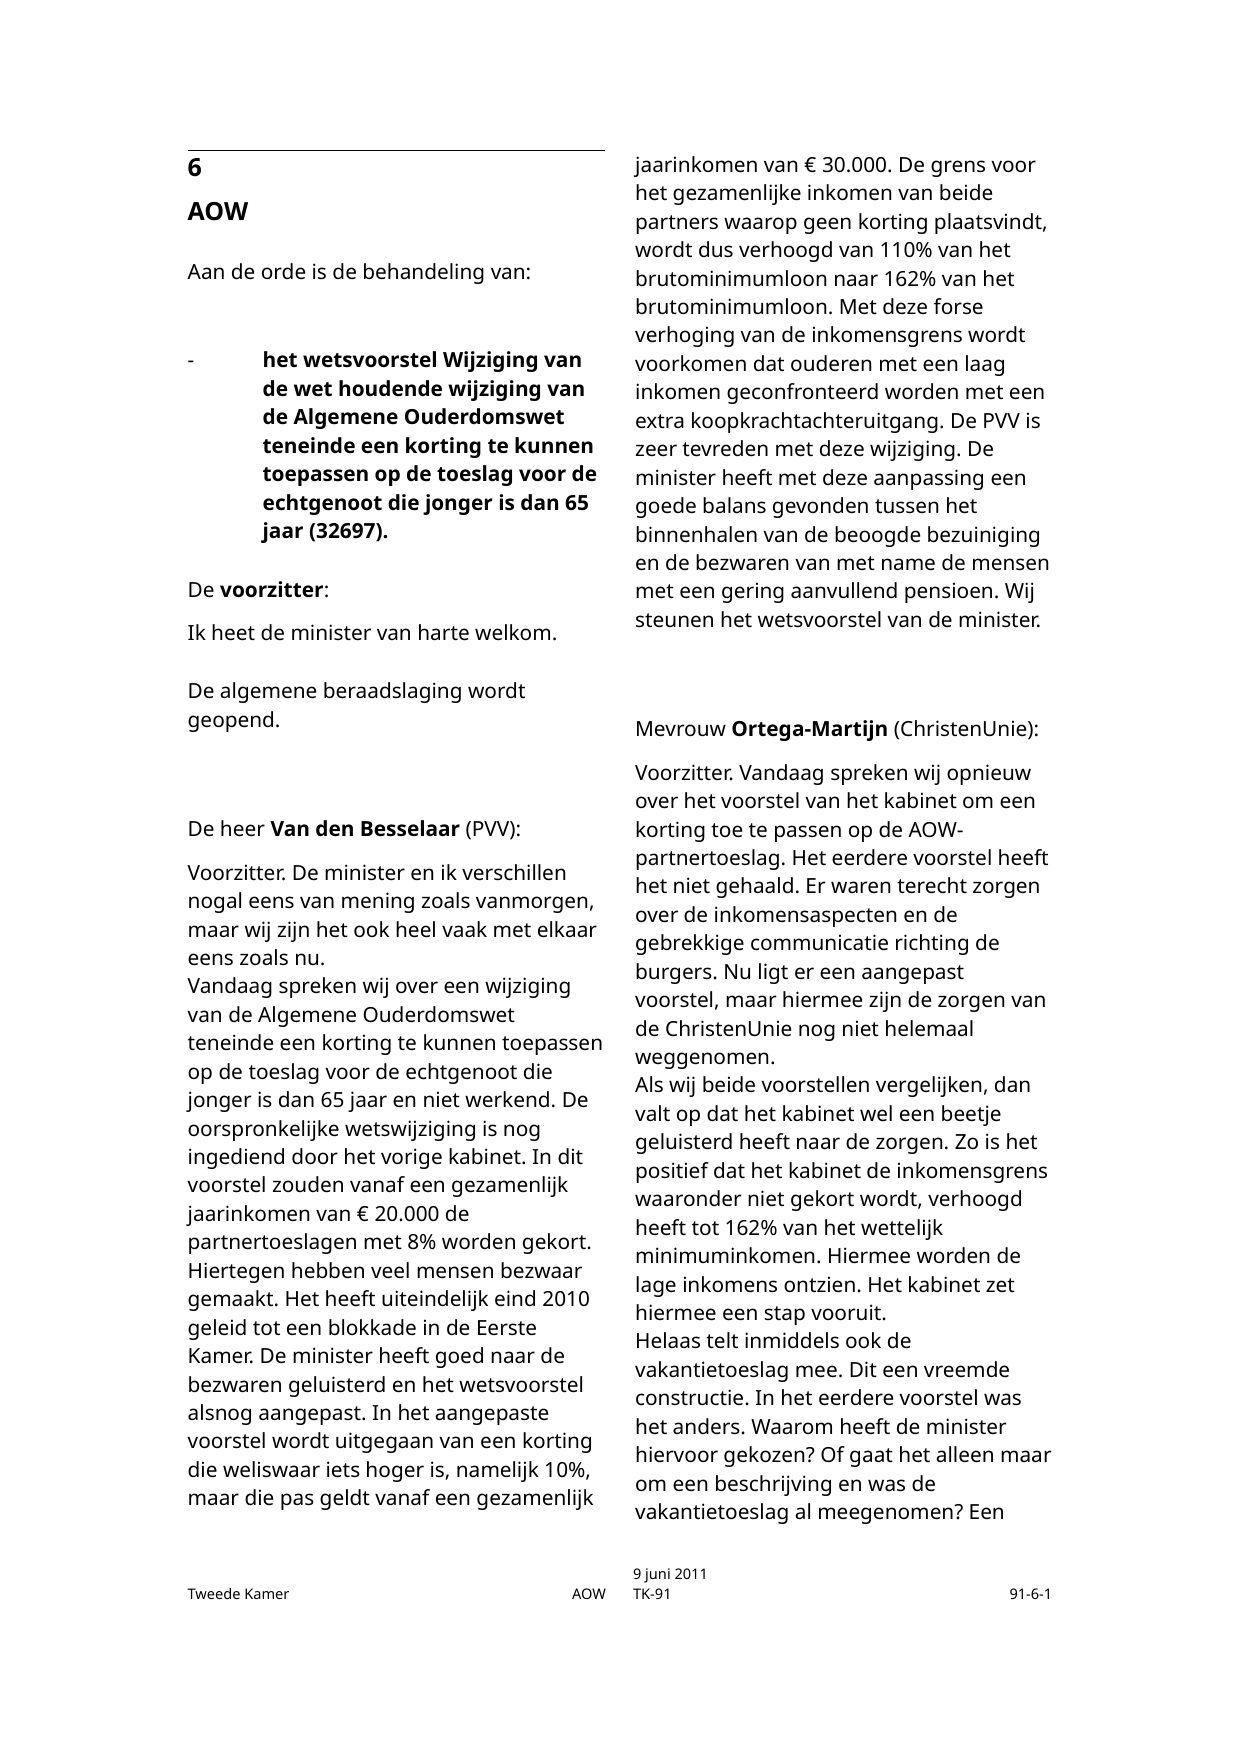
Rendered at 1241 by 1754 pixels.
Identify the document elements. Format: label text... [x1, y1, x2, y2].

text Als wij beide voorstellen vergelijken, dan valt op dat het kabinet wel een beetje geluisterd heeft naar de zorgen. Zo is het positief dat het kabinet de inkomensgrens waaronder niet gekort wordt, verhoogd heeft tot 162% van het wettelijk minimuminkomen. Hiermee worden de lage inkomens ontzien. Het kabinet zet hiermee een stap vooruit. [635, 1071, 1053, 1327]
text Voorzitter. Vandaag spreken wij opnieuw over het voorstel van het kabinet om een korting toe te passen op de AOW-partnertoeslag. Het eerdere voorstel heeft het niet gehaald. Er waren terecht zorgen over de inkomensaspecten en de gebrekkige communicatie richting de burgers. Nu ligt er een aangepast voorstel, maar hiermee zijn de zorgen van de ChristenUnie nog niet helemaal weggenomen. [635, 758, 1053, 1071]
text Mevrouw Ortega-Martijn (ChristenUnie): [635, 714, 1053, 743]
text De algemene beraadslaging wordt geopend. [187, 677, 605, 733]
text De heer Van den Besselaar (PVV): [187, 814, 605, 843]
list het wetsvoorstel Wijziging van de wet houdende wijziging van de Algemene Ouderdomswet teneinde een korting te kunnen toepassen op de toeslag voor de echtgenoot die jonger is dan 65 jaar (32697). [187, 346, 605, 545]
text Ik heet de minister van harte welkom. [187, 618, 605, 647]
text jaarinkomen van € 30.000. De grens voor het gezamenlijke inkomen van beide partners waarop geen korting plaatsvindt, wordt dus verhoogd van 110% van het brutominimumloon naar 162% van het brutominimumloon. Met deze forse verhoging van de inkomensgrens wordt voorkomen dat ouderen met een laag inkomen geconfronteerd worden met een extra koopkrachtachteruitgang. De PVV is zeer tevreden met deze wijziging. De minister heeft met deze aanpassing een goede balans gevonden tussen het binnenhalen van de beoogde bezuiniging en de bezwaren van met name de mensen met een gering aanvullend pensioen. Wij steunen het wetsvoorstel van de minister. [635, 150, 1053, 633]
text AOW [187, 193, 605, 227]
text Vandaag spreken wij over een wijziging van de Algemene Ouderdomswet teneinde een korting te kunnen toepassen op de toeslag voor de echtgenoot die jonger is dan 65 jaar en niet werkend. De oorspronkelijke wetswijziging is nog ingediend door het vorige kabinet. In dit voorstel zouden vanaf een gezamenlijk jaarinkomen van € 20.000 de partnertoeslagen met 8% worden gekort. Hiertegen hebben veel mensen bezwaar gemaakt. Het heeft uiteindelijk eind 2010 geleid tot een blokkade in de Eerste Kamer. De minister heeft goed naar de bezwaren geluisterd en het wetsvoorstel alsnog aangepast. In het aangepaste voorstel wordt uitgegaan van een korting die weliswaar iets hoger is, namelijk 10%, maar die pas geldt vanaf een gezamenlijk [187, 972, 605, 1512]
text Aan de orde is de behandeling van: [187, 257, 605, 286]
text  [187, 763, 605, 792]
text 6 [187, 151, 605, 184]
text De voorzitter: [187, 575, 605, 603]
text Voorzitter. De minister en ik verschillen nogal eens van mening zoals vanmorgen, maar wij zijn het ook heel vaak met elkaar eens zoals nu. [187, 858, 605, 972]
text  [635, 663, 1053, 692]
text Helaas telt inmiddels ook de vakantietoeslag mee. Dit een vreemde constructie. In het eerdere voorstel was het anders. Waarom heeft de minister hiervoor gekozen? Of gaat het alleen maar om een beschrijving en was de vakantietoeslag al meegenomen? Een [635, 1327, 1053, 1526]
